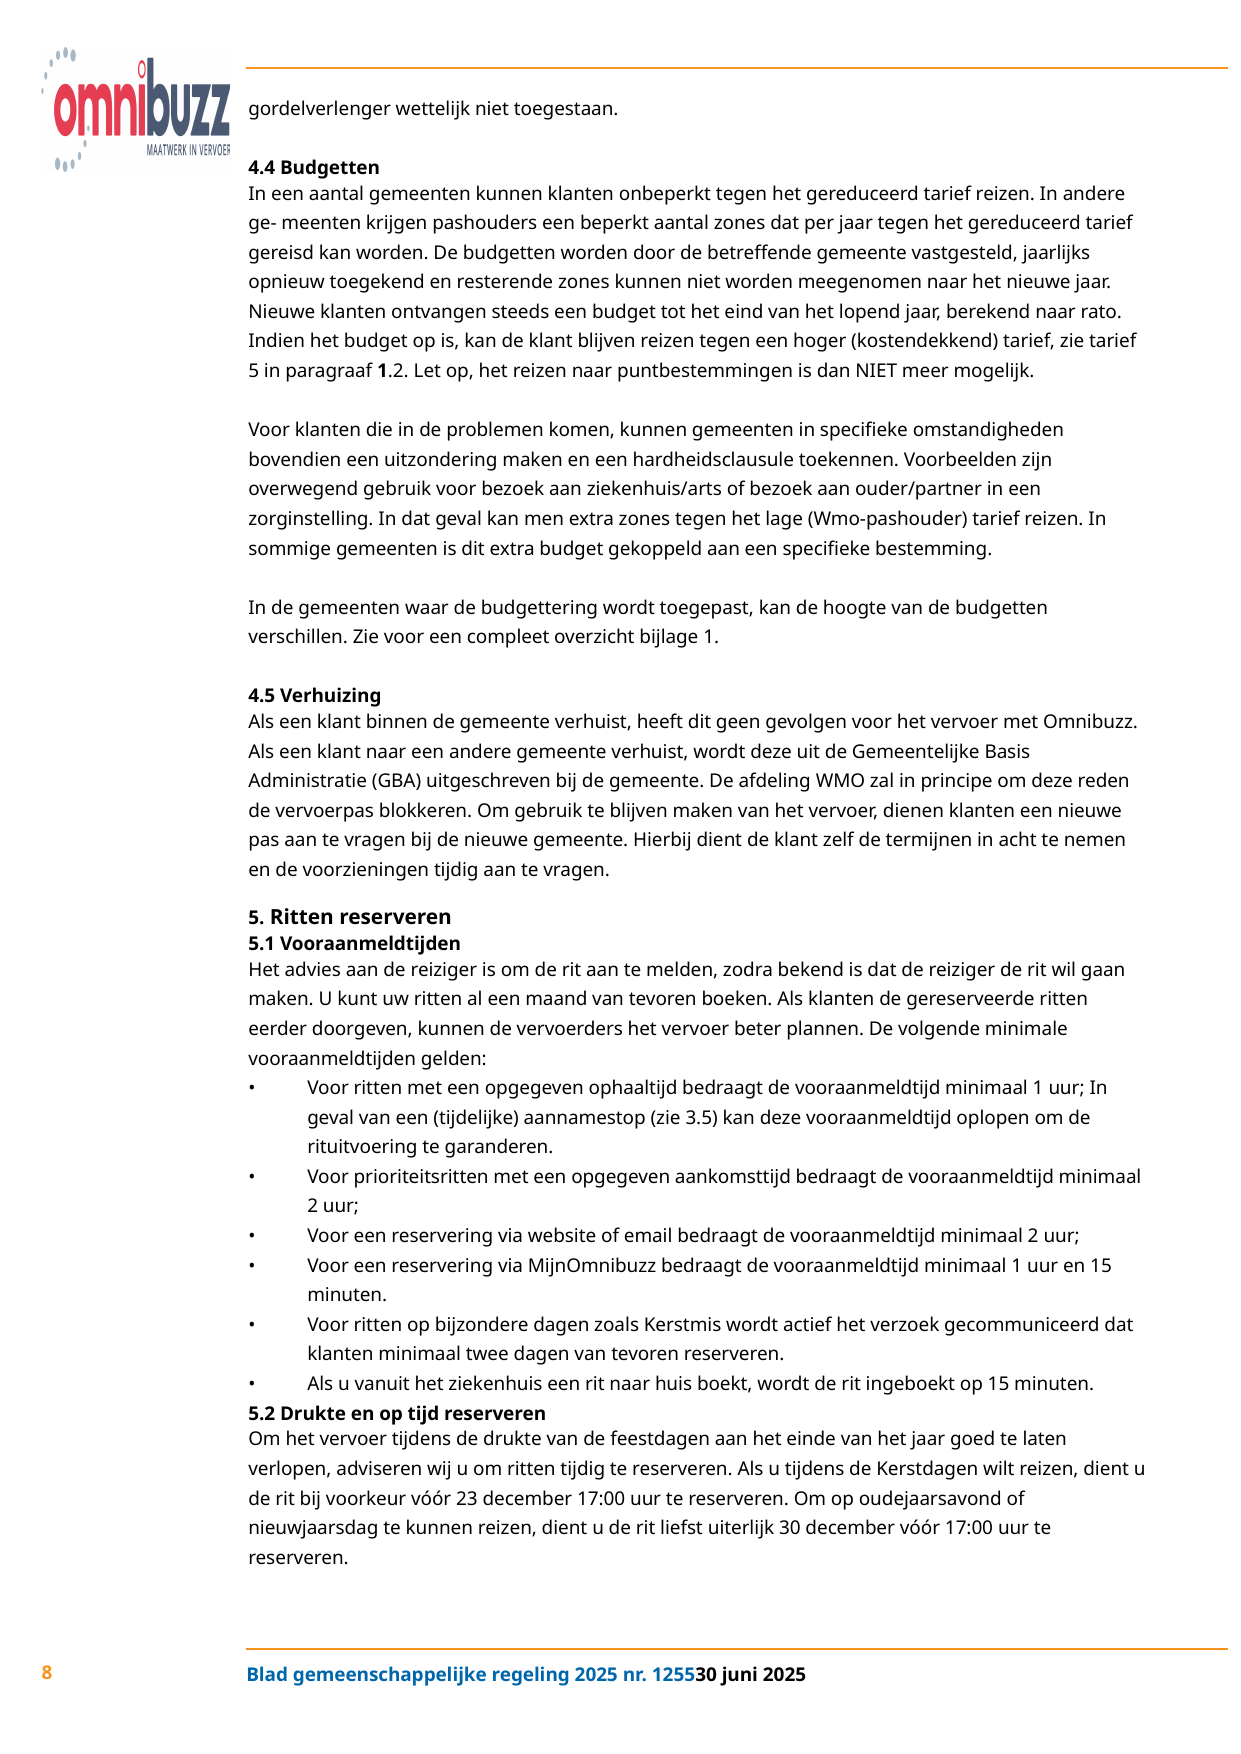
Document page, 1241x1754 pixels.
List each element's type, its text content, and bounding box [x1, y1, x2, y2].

picture [41, 47, 231, 172]
text 5.2 Drukte en op tijd reserveren [248, 1400, 1152, 1426]
text 5.1 Vooraanmeldtijden [248, 930, 1152, 956]
text Voor klanten die in de problemen komen, kunnen gemeenten in specifieke omstandigheden bovendien een uitzondering maken en een hardheidsclausule toekennen. Voorbeelden zijn overwegend gebruik voor bezoek aan ziekenhuis/arts of bezoek aan ouder/partner in een zorginstelling. In dat geval kan men extra zones tegen het lage (Wmo-pashouder) tarief reizen. In sommige gemeenten is dit extra budget gekoppeld aan een specifieke bestemming. [248, 416, 1152, 560]
list Voor ritten op bijzondere dagen zoals Kerstmis wordt actief het verzoek gecommuniceerd dat klanten minimaal twee dagen van tevoren reserveren. [248, 1311, 1152, 1366]
text gordelverlenger wettelijk niet toegestaan. [248, 95, 1152, 121]
text 4.5 Verhuizing [248, 683, 1152, 708]
text In de gemeenten waar de budgettering wordt toegepast, kan de hoogte van de budgetten verschillen. Zie voor een compleet overzicht bijlage 1. [248, 594, 1152, 649]
text Het advies aan de reiziger is om de rit aan te melden, zodra bekend is dat de reiziger de rit wil gaan maken. U kunt uw ritten al een maand van tevoren boeken. Als klanten de gereserveerde ritten eerder doorgeven, kunnen de vervoerders het vervoer beter plannen. De volgende minimale vooraanmeldtijden gelden: [248, 956, 1152, 1071]
list Voor prioriteitsritten met een opgegeven aankomsttijd bedraagt de vooraanmeldtijd minimaal 2 uur; [248, 1163, 1152, 1218]
text Als een klant binnen de gemeente verhuist, heeft dit geen gevolgen voor het vervoer met Omnibuzz. Als een klant naar een andere gemeente verhuist, wordt deze uit de Gemeentelijke Basis Administratie (GBA) uitgeschreven bij de gemeente. De afdeling WMO zal in principe om deze reden de vervoerpas blokkeren. Om gebruik te blijven maken van het vervoer, dienen klanten een nieuwe pas aan te vragen bij de nieuwe gemeente. Hierbij dient de klant zelf de termijnen in acht te nemen en de voorzieningen tijdig aan te vragen. [248, 708, 1152, 882]
text 5. Ritten reserveren [248, 902, 1152, 930]
list Als u vanuit het ziekenhuis een rit naar huis boekt, wordt de rit ingeboekt op 15 minuten. [248, 1370, 1152, 1396]
text 4.4 Budgetten [248, 154, 1152, 180]
list Voor een reservering via website of email bedraagt de vooraanmeldtijd minimaal 2 uur; [248, 1222, 1152, 1248]
list Voor een reservering via MijnOmnibuzz bedraagt de vooraanmeldtijd minimaal 1 uur en 15 minuten. [248, 1252, 1152, 1307]
list Voor ritten met een opgegeven ophaaltijd bedraagt de vooraanmeldtijd minimaal 1 uur; In geval van een (tijdelijke) aannamestop (zie 3.5) kan deze vooraanmeldtijd oplopen om de rituitvoering te garanderen. [248, 1074, 1152, 1159]
text Om het vervoer tijdens de drukte van de feestdagen aan het einde van het jaar goed te laten verlopen, adviseren wij u om ritten tijdig te reserveren. Als u tijdens de Kerstdagen wilt reizen, dient u de rit bij voorkeur vóór 23 december 17:00 uur te reserveren. Om op oudejaarsavond of nieuwjaarsdag te kunnen reizen, dient u de rit liefst uiterlijk 30 december vóór 17:00 uur te reserveren. [248, 1426, 1152, 1569]
text In een aantal gemeenten kunnen klanten onbeperkt tegen het gereduceerd tarief reizen. In andere ge- meenten krijgen pashouders een beperkt aantal zones dat per jaar tegen het gereduceerd tarief gereisd kan worden. De budgetten worden door de betreffende gemeente vastgesteld, jaarlijks opnieuw toegekend en resterende zones kunnen niet worden meegenomen naar het nieuwe jaar. Nieuwe klanten ontvangen steeds een budget tot het eind van het lopend jaar, berekend naar rato. Indien het budget op is, kan de klant blijven reizen tegen een hoger (kostendekkend) tarief, zie tarief 5 in paragraaf 1.2. Let op, het reizen naar puntbestemmingen is dan NIET meer mogelijk. [248, 180, 1152, 383]
